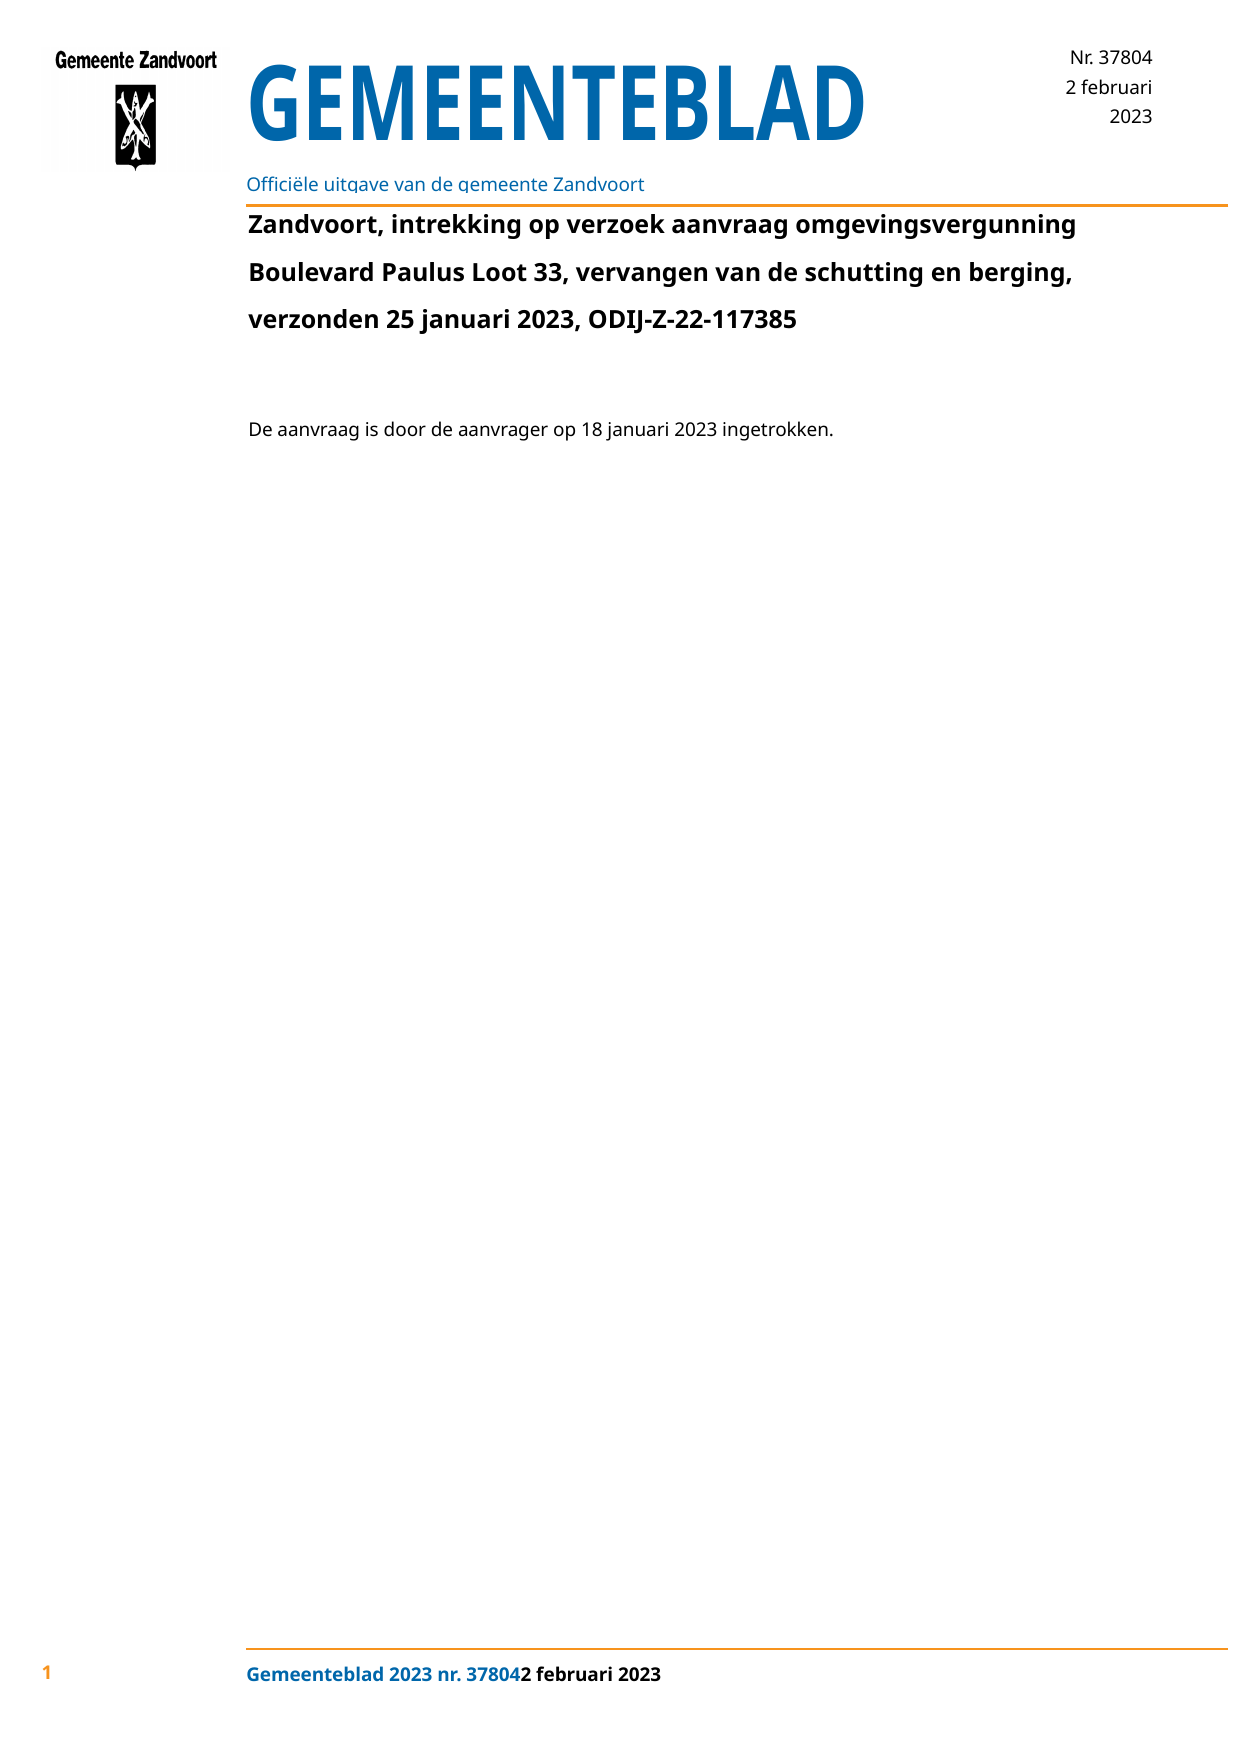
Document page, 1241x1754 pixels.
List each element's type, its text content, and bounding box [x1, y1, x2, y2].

picture [41, 47, 231, 172]
text Zandvoort, intrekking op verzoek aanvraag omgevingsvergunning Boulevard Paulus Loot 33, vervangen van de schutting en berging, verzonden 25 januari 2023, ODIJ-Z-22-117385 [248, 207, 1152, 336]
text De aanvraag is door de aanvrager op 18 januari 2023 ingetrokken. [248, 416, 1152, 442]
